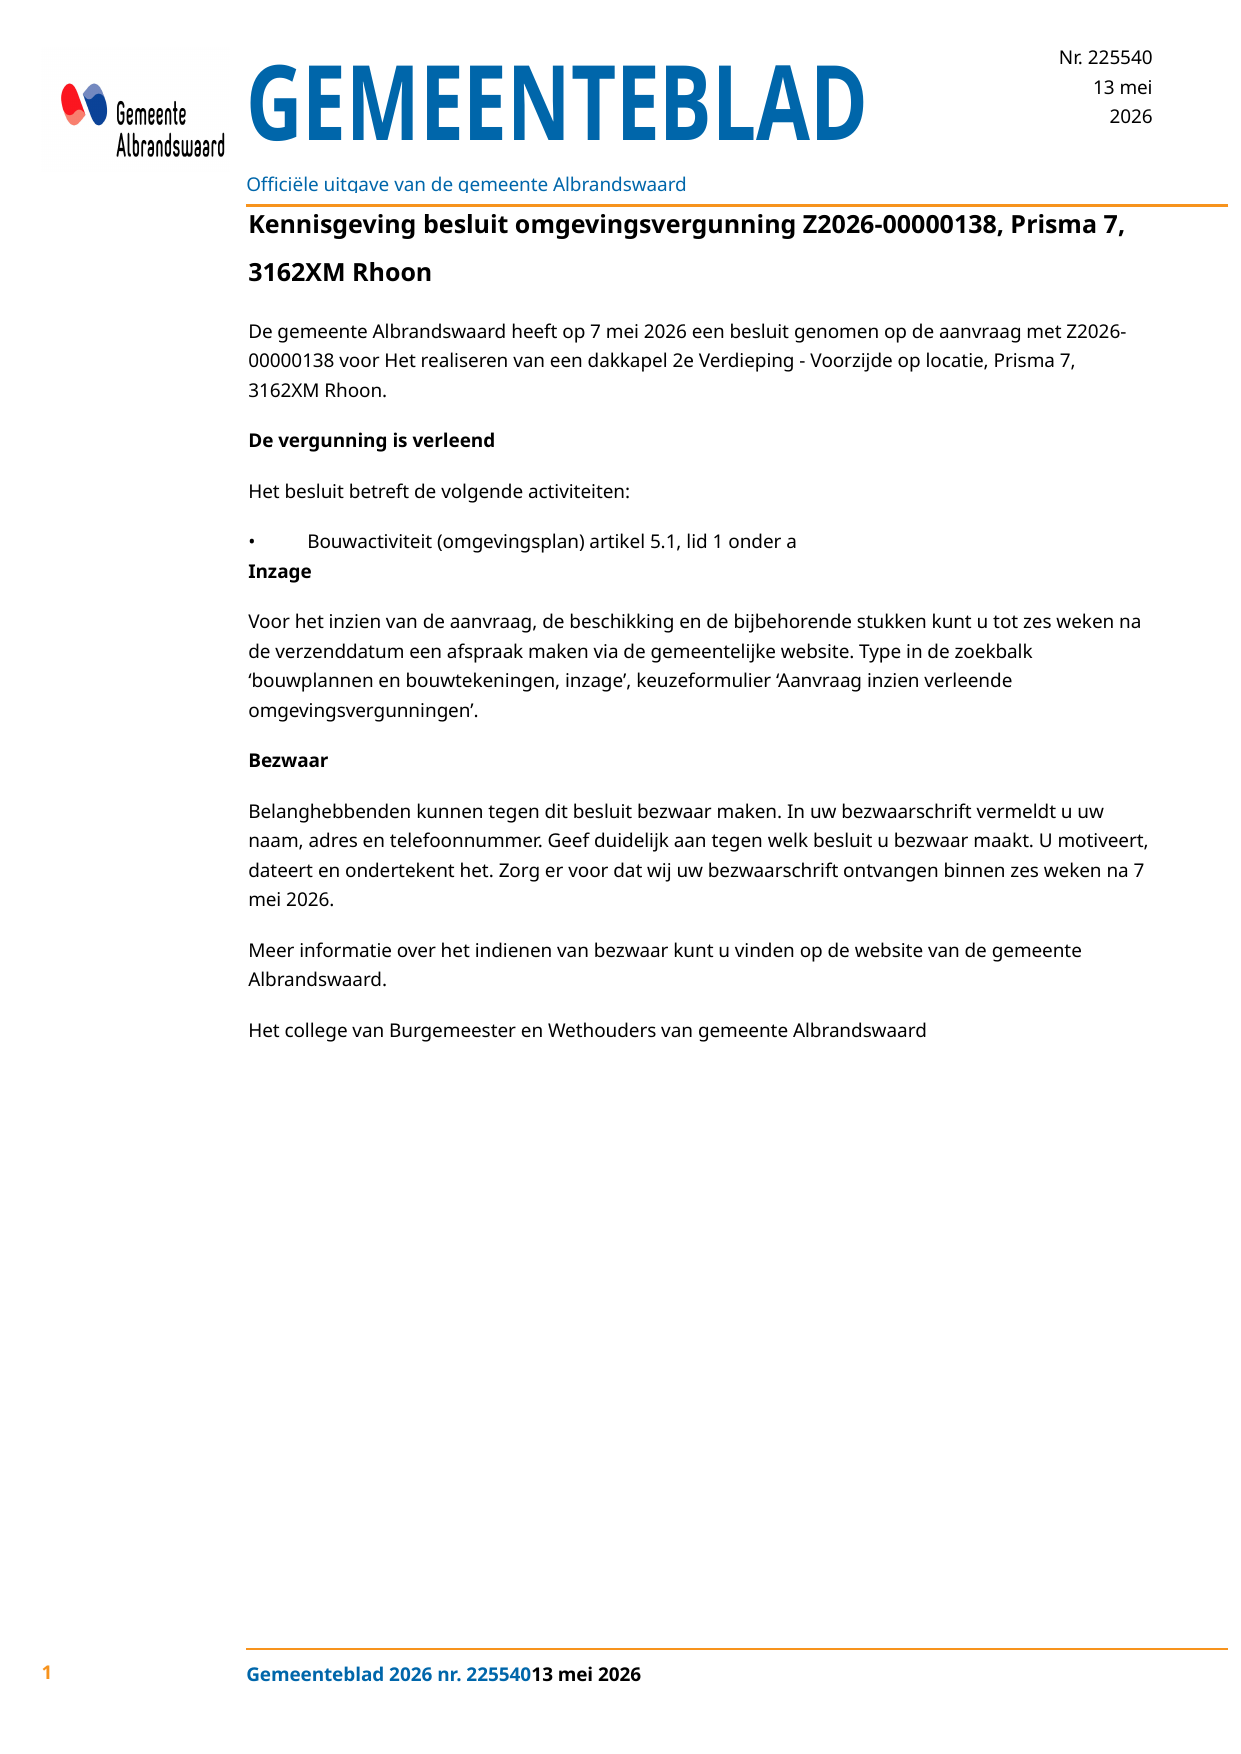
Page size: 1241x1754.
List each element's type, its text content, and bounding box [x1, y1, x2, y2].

text De gemeente Albrandswaard heeft op 7 mei 2026 een besluit genomen op de aanvraag met Z2026-00000138 voor Het realiseren van een dakkapel 2e Verdieping - Voorzijde op locatie, Prisma 7, 3162XM Rhoon. [248, 318, 1152, 403]
text Het besluit betreft de volgende activiteiten: [248, 478, 1152, 504]
text De vergunning is verleend [248, 427, 1152, 453]
list Bouwactiviteit (omgevingsplan) artikel 5.1, lid 1 onder a [248, 528, 1152, 554]
text Belanghebbenden kunnen tegen dit besluit bezwaar maken. In uw bezwaarschrift vermeldt u uw naam, adres en telefoonnummer. Geef duidelijk aan tegen welk besluit u bezwaar maakt. U motiveert, dateert en ondertekent het. Zorg er voor dat wij uw bezwaarschrift ontvangen binnen zes weken na 7 mei 2026. [248, 798, 1152, 912]
text Het college van Burgemeester en Wethouders van gemeente Albrandswaard [248, 1017, 1152, 1043]
text Voor het inzien van de aanvraag, de beschikking en de bijbehorende stukken kunt u tot zes weken na de verzenddatum een afspraak maken via de gemeentelijke website. Type in de zoekbalk ‘bouwplannen en bouwtekeningen, inzage’, keuzeformulier ‘Aanvraag inzien verleende omgevingsvergunningen’. [248, 608, 1152, 723]
text Inzage [248, 558, 1152, 584]
text Kennisgeving besluit omgevingsvergunning Z2026-00000138, Prisma 7, 3162XM Rhoon [248, 207, 1152, 288]
picture [41, 47, 231, 172]
text Meer informatie over het indienen van bezwaar kunt u vinden op de website van de gemeente Albrandswaard. [248, 937, 1152, 992]
text Bezwaar [248, 747, 1152, 773]
